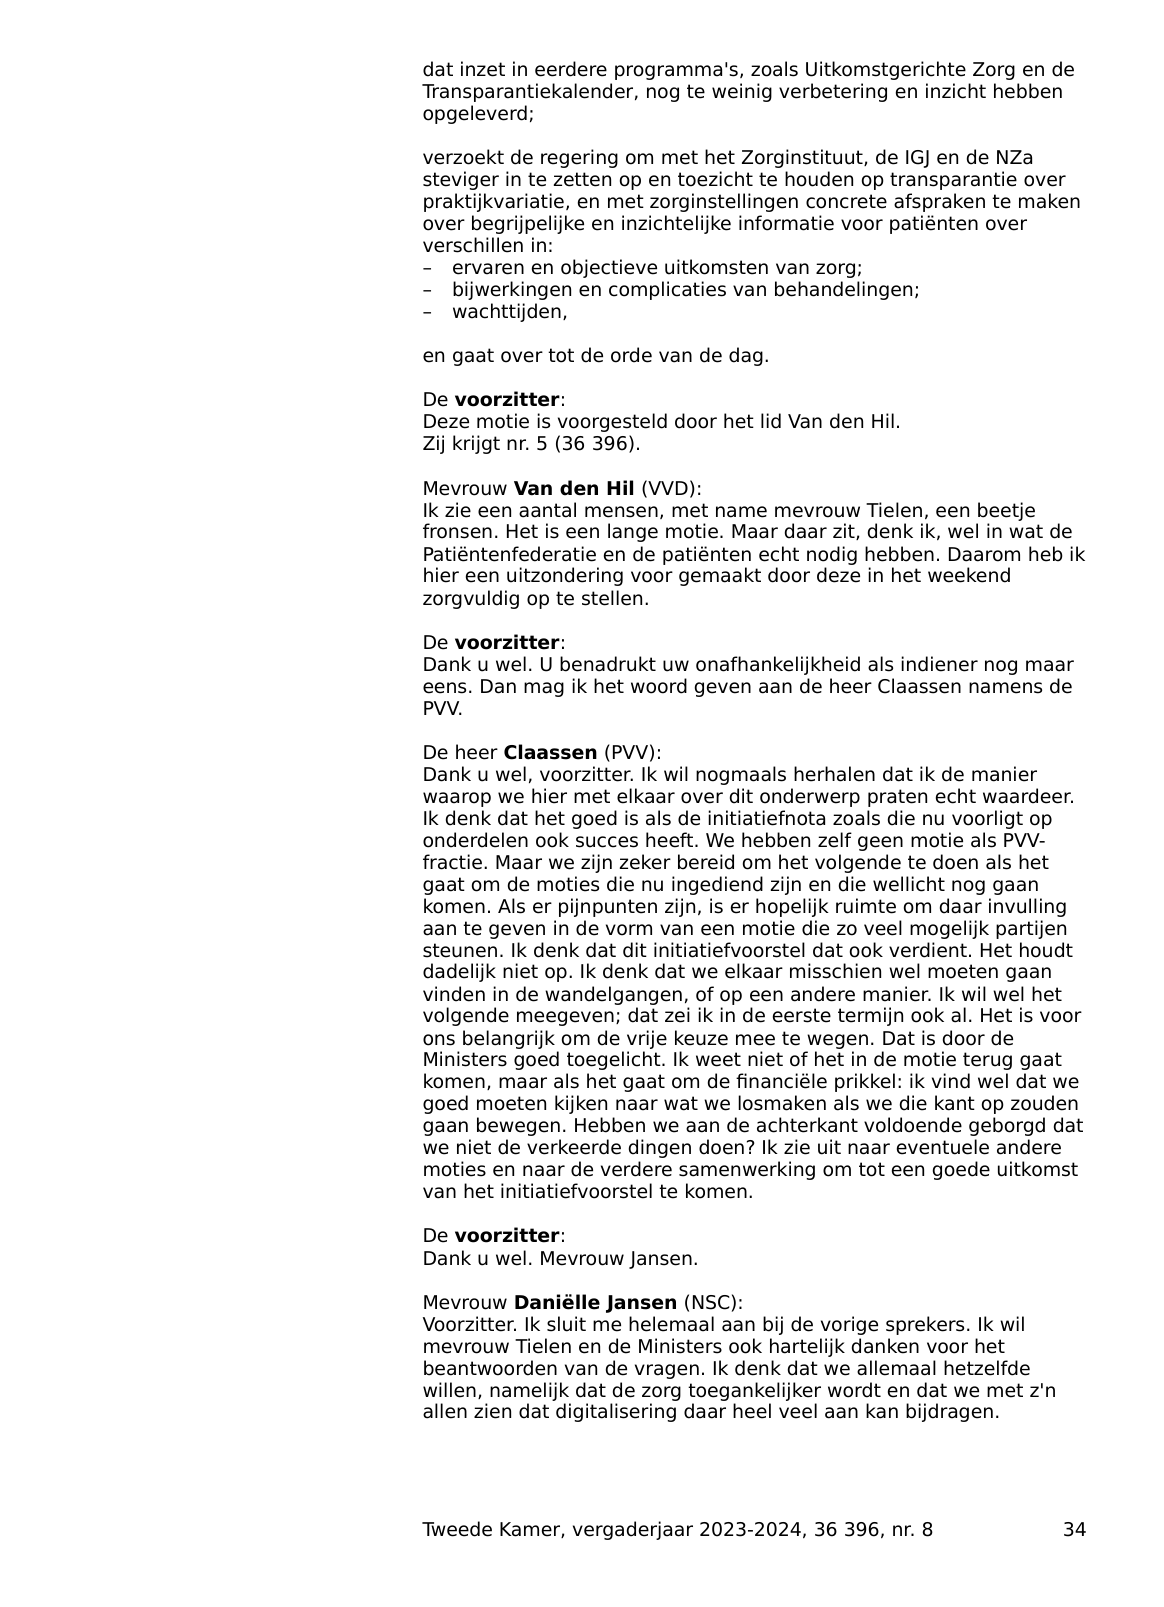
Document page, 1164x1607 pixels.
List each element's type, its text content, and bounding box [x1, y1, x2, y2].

text en gaat over tot de orde van de dag. [422, 345, 1087, 367]
text Deze motie is voorgesteld door het lid Van den Hil. [422, 411, 1087, 433]
text dat inzet in eerdere programma's, zoals Uitkomstgerichte Zorg en de Transparantiekalender, nog te weinig verbetering en inzicht hebben opgeleverd; [422, 59, 1087, 125]
text – wachttijden, [422, 301, 1087, 323]
text Ik zie een aantal mensen, met name mevrouw Tielen, een beetje fronsen. Het is een lange motie. Maar daar zit, denk ik, wel in wat de Patiëntenfederatie en de patiënten echt nodig hebben. Daarom heb ik hier een uitzondering voor gemaakt door deze in het weekend zorgvuldig op te stellen. [422, 499, 1087, 609]
text Mevrouw Van den Hil (VVD): [422, 477, 1087, 499]
text De voorzitter: [422, 1225, 1087, 1247]
text Dank u wel, voorzitter. Ik wil nogmaals herhalen dat ik de manier waarop we hier met elkaar over dit onderwerp praten echt waardeer. Ik denk dat het goed is als de initiatiefnota zoals die nu voorligt op onderdelen ook succes heeft. We hebben zelf geen motie als PVV-fractie. Maar we zijn zeker bereid om het volgende te doen als het gaat om de moties die nu ingediend zijn en die wellicht nog gaan komen. Als er pijnpunten zijn, is er hopelijk ruimte om daar invulling aan te geven in de vorm van een motie die zo veel mogelijk partijen steunen. Ik denk dat dit initiatiefvoorstel dat ook verdient. Het houdt dadelijk niet op. Ik denk dat we elkaar misschien wel moeten gaan vinden in de wandelgangen, of op een andere manier. Ik wil wel het volgende meegeven; dat zei ik in de eerste termijn ook al. Het is voor ons belangrijk om de vrije keuze mee te wegen. Dat is door de Ministers goed toegelicht. Ik weet niet of het in de motie terug gaat komen, maar als het gaat om de financiële prikkel: ik vind wel dat we goed moeten kijken naar wat we losmaken als we die kant op zouden gaan bewegen. Hebben we aan de achterkant voldoende geborgd dat we niet de verkeerde dingen doen? Ik zie uit naar eventuele andere moties en naar de verdere samenwerking om tot een goede uitkomst van het initiatiefvoorstel te komen. [422, 764, 1087, 1203]
text – ervaren en objectieve uitkomsten van zorg; [422, 257, 1087, 279]
text verzoekt de regering om met het Zorginstituut, de IGJ en de NZa steviger in te zetten op en toezicht te houden op transparantie over praktijkvariatie, en met zorginstellingen concrete afspraken te maken over begrijpelijke en inzichtelijke informatie voor patiënten over verschillen in: [422, 147, 1087, 257]
text Zij krijgt nr. 5 (36 396). [422, 433, 1087, 455]
text Mevrouw Daniëlle Jansen (NSC): [422, 1292, 1087, 1313]
text De voorzitter: [422, 389, 1087, 411]
text De voorzitter: [422, 632, 1087, 653]
text – bijwerkingen en complicaties van behandelingen; [422, 279, 1087, 301]
text Dank u wel. U benadrukt uw onafhankelijkheid als indiener nog maar eens. Dan mag ik het woord geven aan de heer Claassen namens de PVV. [422, 653, 1087, 719]
text Dank u wel. Mevrouw Jansen. [422, 1247, 1087, 1269]
text De heer Claassen (PVV): [422, 742, 1087, 764]
text Voorzitter. Ik sluit me helemaal aan bij de vorige sprekers. Ik wil mevrouw Tielen en de Ministers ook hartelijk danken voor het beantwoorden van de vragen. Ik denk dat we allemaal hetzelfde willen, namelijk dat de zorg toegankelijker wordt en dat we met z'n allen zien dat digitalisering daar heel veel aan kan bijdragen. [422, 1313, 1087, 1423]
